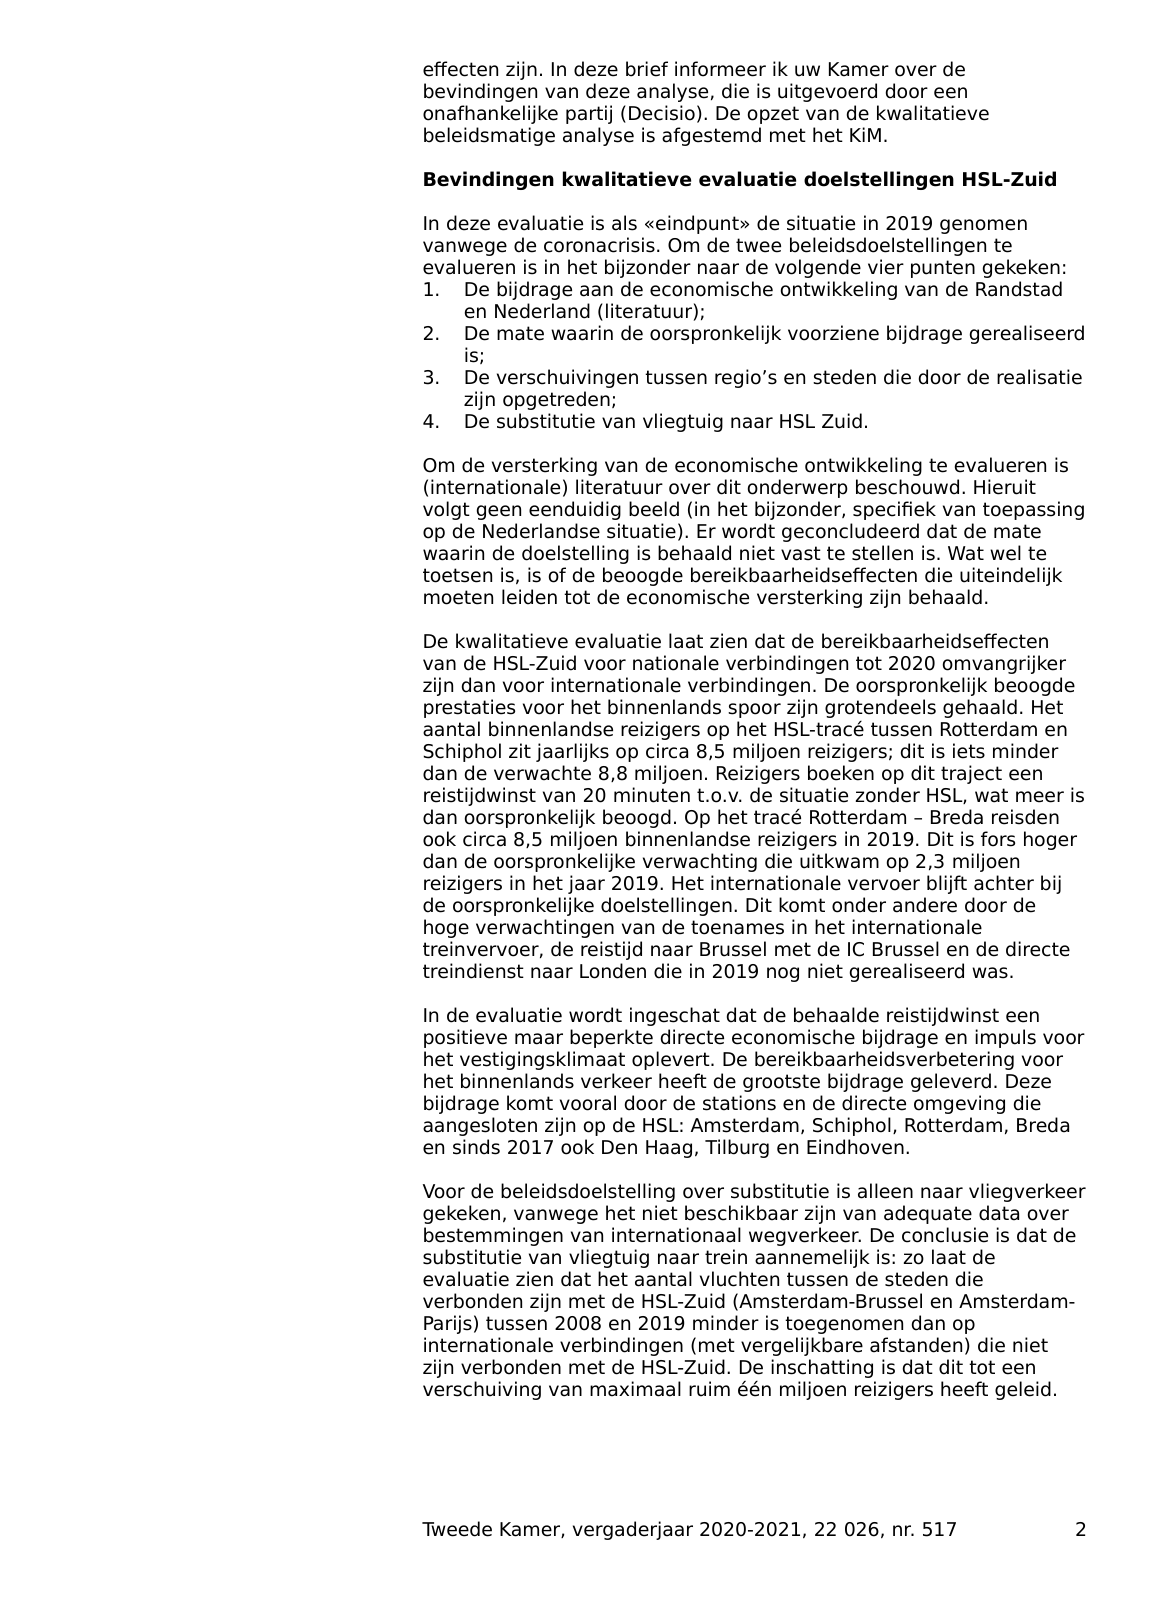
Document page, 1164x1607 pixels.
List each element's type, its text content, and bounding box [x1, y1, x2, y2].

text 3. De verschuivingen tussen regio’s en steden die door de realisatie zijn opgetreden; [422, 367, 1087, 411]
text Om de versterking van de economische ontwikkeling te evalueren is (internationale) literatuur over dit onderwerp beschouwd. Hieruit volgt geen eenduidig beeld (in het bijzonder, specifiek van toepassing op de Nederlandse situatie). Er wordt geconcludeerd dat de mate waarin de doelstelling is behaald niet vast te stellen is. Wat wel te toetsen is, is of de beoogde bereikbaarheidseffecten die uiteindelijk moeten leiden tot de economische versterking zijn behaald. [422, 455, 1087, 609]
text In deze evaluatie is als «eindpunt» de situatie in 2019 genomen vanwege de coronacrisis. Om de twee beleidsdoelstellingen te evalueren is in het bijzonder naar de volgende vier punten gekeken: [422, 213, 1087, 279]
text In de evaluatie wordt ingeschat dat de behaalde reistijdwinst een positieve maar beperkte directe economische bijdrage en impuls voor het vestigingsklimaat oplevert. De bereikbaarheidsverbetering voor het binnenlands verkeer heeft de grootste bijdrage geleverd. Deze bijdrage komt vooral door de stations en de directe omgeving die aangesloten zijn op de HSL: Amsterdam, Schiphol, Rotterdam, Breda en sinds 2017 ook Den Haag, Tilburg en Eindhoven. [422, 1005, 1087, 1159]
text 2. De mate waarin de oorspronkelijk voorziene bijdrage gerealiseerd is; [422, 323, 1087, 367]
subtitle Bevindingen kwalitatieve evaluatie doelstellingen HSL-Zuid [422, 169, 1087, 191]
text Voor de beleidsdoelstelling over substitutie is alleen naar vliegverkeer gekeken, vanwege het niet beschikbaar zijn van adequate data over bestemmingen van internationaal wegverkeer. De conclusie is dat de substitutie van vliegtuig naar trein aannemelijk is: zo laat de evaluatie zien dat het aantal vluchten tussen de steden die verbonden zijn met de HSL-Zuid (Amsterdam-Brussel en Amsterdam-Parijs) tussen 2008 en 2019 minder is toegenomen dan op internationale verbindingen (met vergelijkbare afstanden) die niet zijn verbonden met de HSL-Zuid. De inschatting is dat dit tot een verschuiving van maximaal ruim één miljoen reizigers heeft geleid. [422, 1181, 1087, 1401]
text 1. De bijdrage aan de economische ontwikkeling van de Randstad en Nederland (literatuur); [422, 279, 1087, 323]
text effecten zijn. In deze brief informeer ik uw Kamer over de bevindingen van deze analyse, die is uitgevoerd door een onafhankelijke partij (Decisio). De opzet van de kwalitatieve beleidsmatige analyse is afgestemd met het KiM. [422, 59, 1087, 147]
text 4. De substitutie van vliegtuig naar HSL Zuid. [422, 411, 1087, 433]
text De kwalitatieve evaluatie laat zien dat de bereikbaarheidseffecten van de HSL-Zuid voor nationale verbindingen tot 2020 omvangrijker zijn dan voor internationale verbindingen. De oorspronkelijk beoogde prestaties voor het binnenlands spoor zijn grotendeels gehaald. Het aantal binnenlandse reizigers op het HSL-tracé tussen Rotterdam en Schiphol zit jaarlijks op circa 8,5 miljoen reizigers; dit is iets minder dan de verwachte 8,8 miljoen. Reizigers boeken op dit traject een reistijdwinst van 20 minuten t.o.v. de situatie zonder HSL, wat meer is dan oorspronkelijk beoogd. Op het tracé Rotterdam – Breda reisden ook circa 8,5 miljoen binnenlandse reizigers in 2019. Dit is fors hoger dan de oorspronkelijke verwachting die uitkwam op 2,3 miljoen reizigers in het jaar 2019. Het internationale vervoer blijft achter bij de oorspronkelijke doelstellingen. Dit komt onder andere door de hoge verwachtingen van de toenames in het internationale treinvervoer, de reistijd naar Brussel met de IC Brussel en de directe treindienst naar Londen die in 2019 nog niet gerealiseerd was. [422, 631, 1087, 983]
